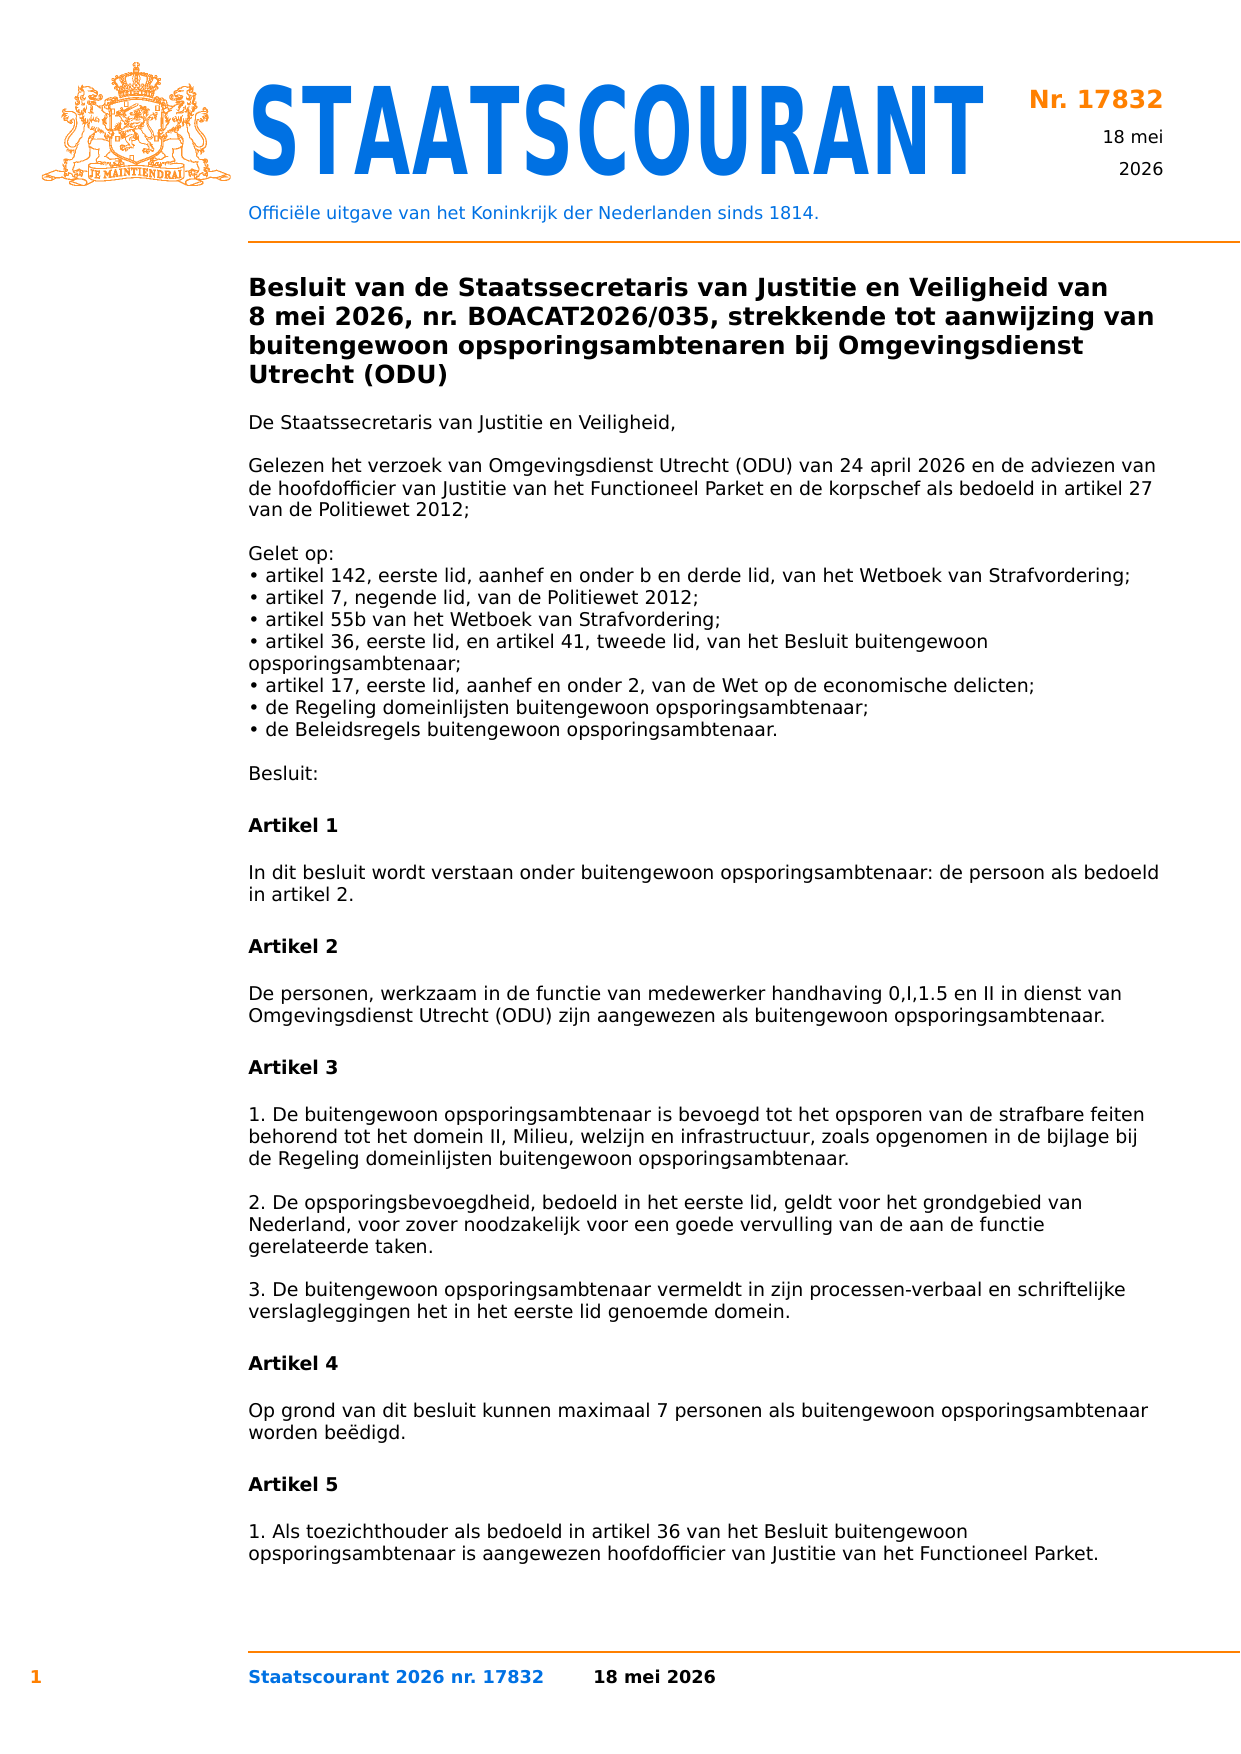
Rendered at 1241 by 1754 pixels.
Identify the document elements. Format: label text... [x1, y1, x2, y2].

subtitle Artikel 5 [248, 1474, 1163, 1496]
subtitle Artikel 3 [248, 1057, 1163, 1079]
subtitle Artikel 2 [248, 936, 1163, 958]
text • artikel 17, eerste lid, aanhef en onder 2, van de Wet op de economische delicten; [248, 675, 1163, 697]
text In dit besluit wordt verstaan onder buitengewoon opsporingsambtenaar: de persoon als bedoeld in artikel 2. [248, 862, 1163, 906]
text • de Regeling domeinlijsten buitengewoon opsporingsambtenaar; [248, 697, 1163, 719]
text Gelezen het verzoek van Omgevingsdienst Utrecht (ODU) van 24 april 2026 en de adviezen van de hoofdofficier van Justitie van het Functioneel Parket en de korpschef als bedoeld in artikel 27 van de Politiewet 2012; [248, 455, 1163, 521]
text • artikel 7, negende lid, van de Politiewet 2012; [248, 587, 1163, 609]
table_cell Officiële uitgave van het Koninkrijk der Nederlanden sinds 1814. [248, 203, 1240, 241]
text • de Beleidsregels buitengewoon opsporingsambtenaar. [248, 719, 1163, 741]
text • artikel 55b van het Wetboek van Strafvordering; [248, 609, 1163, 631]
text De personen, werkzaam in de functie van medewerker handhaving 0,I,1.5 en II in dienst van Omgevingsdienst Utrecht (ODU) zijn aangewezen als buitengewoon opsporingsambtenaar. [248, 983, 1163, 1027]
text 1. Als toezichthouder als bedoeld in artikel 36 van het Besluit buitengewoon opsporingsambtenaar is aangewezen hoofdofficier van Justitie van het Functioneel Parket. [248, 1521, 1163, 1565]
text Op grond van dit besluit kunnen maximaal 7 personen als buitengewoon opsporingsambtenaar worden beëdigd. [248, 1400, 1163, 1444]
table_header [25, 62, 248, 241]
text • artikel 142, eerste lid, aanhef en onder b en derde lid, van het Wetboek van Strafvordering; [248, 565, 1163, 587]
table_cell 2026 [998, 153, 1240, 203]
subtitle Besluit van de Staatssecretaris van Justitie en Veiligheid van 8 mei 2026, nr. BOACAT2026/035, strekkende tot aanwijzing van buitengewoon opsporingsambtenaren bij Omgevingsdienst Utrecht (ODU) [248, 273, 1163, 390]
table_header STAATSCOURANT [248, 62, 998, 203]
text Gelet op: [248, 543, 1163, 565]
text De Staatssecretaris van Justitie en Veiligheid, [248, 412, 1163, 433]
text Besluit: [248, 763, 1163, 785]
subtitle Artikel 4 [248, 1353, 1163, 1375]
subtitle Artikel 1 [248, 815, 1163, 837]
text 1. De buitengewoon opsporingsambtenaar is bevoegd tot het opsporen van de strafbare feiten behorend tot het domein II, Milieu, welzijn en infrastructuur, zoals opgenomen in de bijlage bij de Regeling domeinlijsten buitengewoon opsporingsambtenaar. [248, 1104, 1163, 1170]
table_cell 18 mei [998, 121, 1240, 153]
text 3. De buitengewoon opsporingsambtenaar vermeldt in zijn processen-verbaal en schriftelijke verslagleggingen het in het eerste lid genoemde domein. [248, 1279, 1163, 1323]
picture [41, 62, 231, 186]
table_header Nr. 17832 [998, 62, 1240, 121]
text • artikel 36, eerste lid, en artikel 41, tweede lid, van het Besluit buitengewoon opsporingsambtenaar; [248, 631, 1163, 675]
text 2. De opsporingsbevoegdheid, bedoeld in het eerste lid, geldt voor het grondgebied van Nederland, voor zover noodzakelijk voor een goede vervulling van de aan de functie gerelateerde taken. [248, 1192, 1163, 1257]
